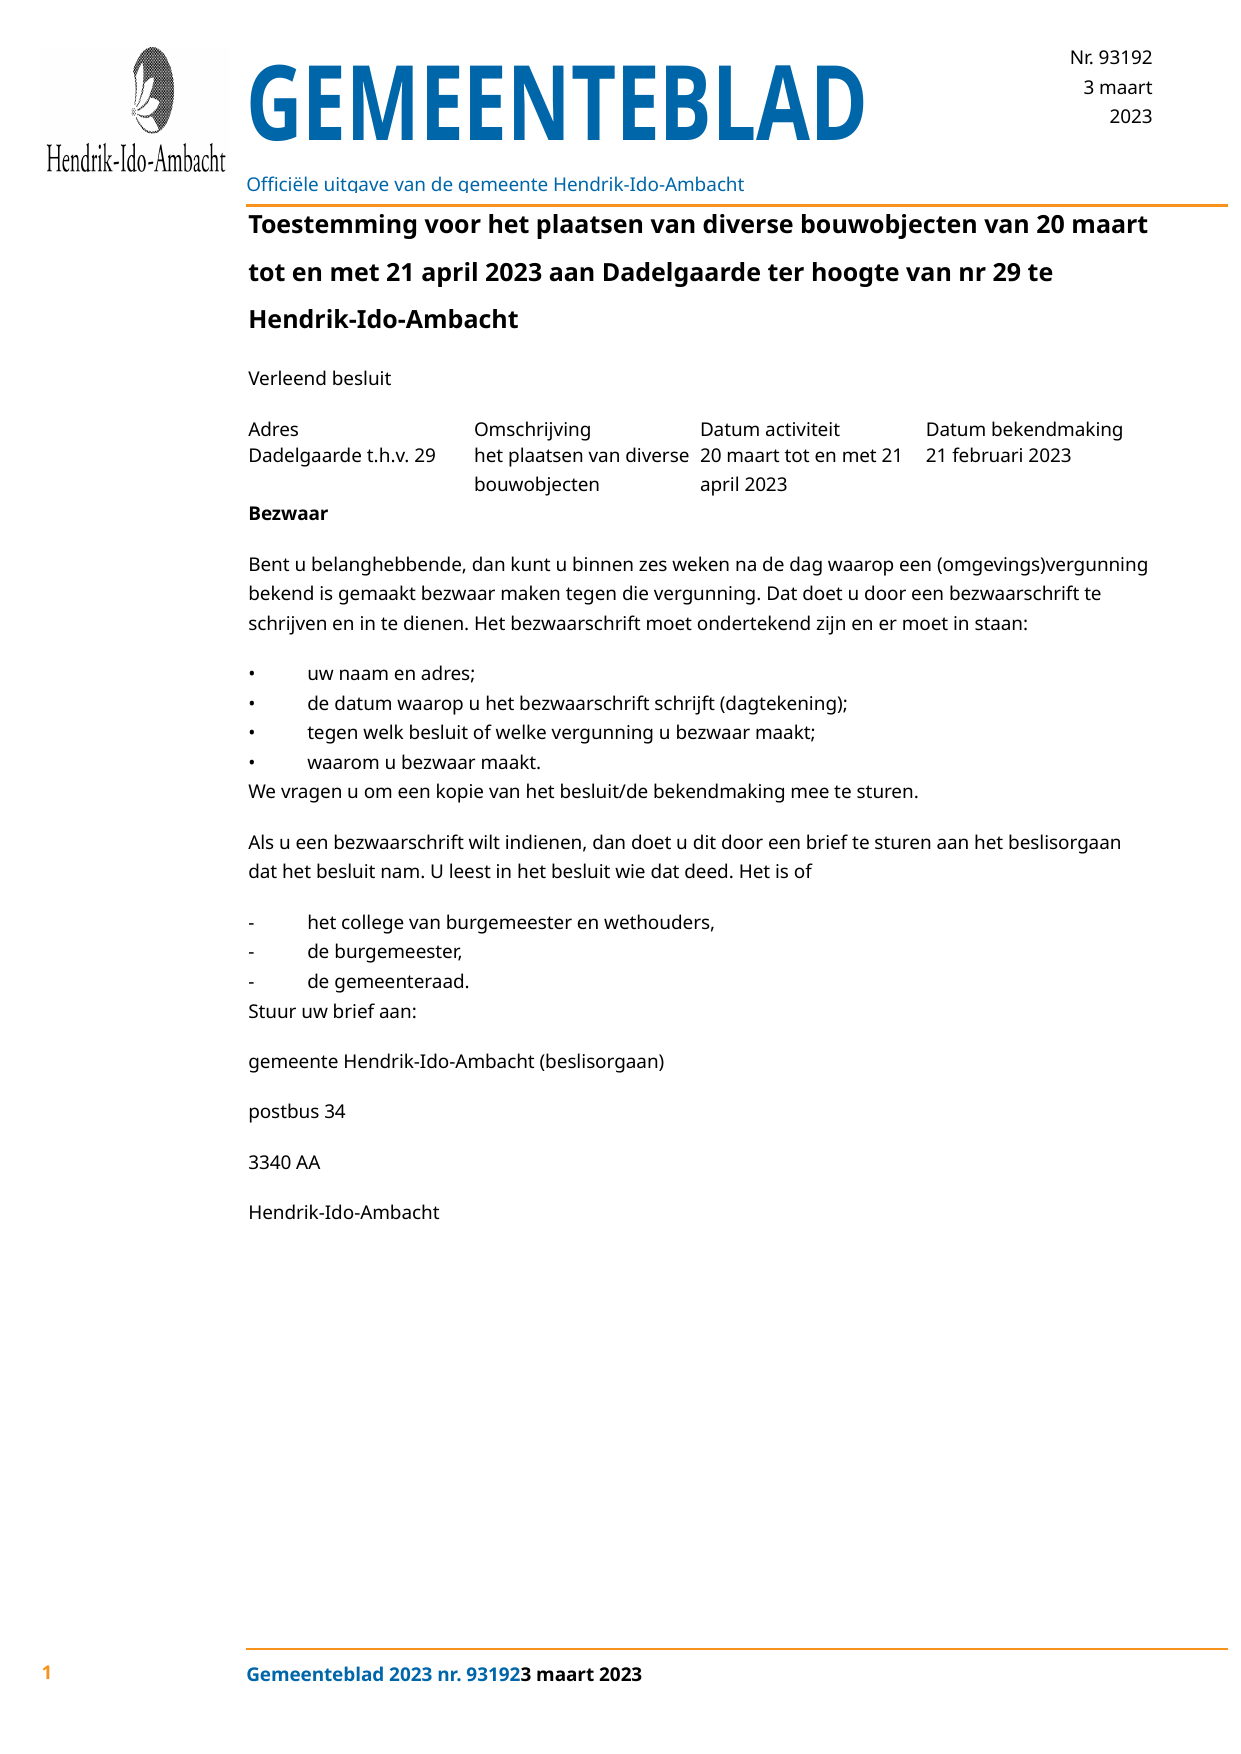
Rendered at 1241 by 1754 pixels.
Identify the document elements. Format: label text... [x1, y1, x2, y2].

text Bent u belanghebbende, dan kunt u binnen zes weken na de dag waarop een (omgevings)vergunning bekend is gemaakt bezwaar maken tegen die vergunning. Dat doet u door een bezwaarschrift te schrijven en in te dienen. Het bezwaarschrift moet ondertekend zijn en er moet in staan: [248, 551, 1152, 636]
table_header Datum bekendmaking [926, 416, 1152, 442]
text Stuur uw brief aan: [248, 998, 1152, 1023]
table_header Omschrijving [474, 416, 700, 442]
list de gemeenteraad. [248, 968, 1152, 994]
table_header Adres [248, 416, 474, 442]
text Hendrik-Ido-Ambacht [248, 1199, 1152, 1225]
list uw naam en adres; [248, 660, 1152, 686]
text gemeente Hendrik-Ido-Ambacht (beslisorgaan) [248, 1048, 1152, 1074]
list de datum waarop u het bezwaarschrift schrijft (dagtekening); [248, 690, 1152, 716]
text We vragen u om een kopie van het besluit/de bekendmaking mee te sturen. [248, 779, 1152, 804]
text Verleend besluit [248, 366, 1152, 391]
list tegen welk besluit of welke vergunning u bezwaar maakt; [248, 719, 1152, 745]
table_cell 20 maart tot en met 21 april 2023 [700, 442, 926, 497]
table_cell 21 februari 2023 [926, 442, 1152, 497]
text Toestemming voor het plaatsen van diverse bouwobjecten van 20 maart tot en met 21 april 2023 aan Dadelgaarde ter hoogte van nr 29 te Hendrik-Ido-Ambacht [248, 207, 1152, 336]
list de burgemeester, [248, 939, 1152, 964]
text 3340 AA [248, 1149, 1152, 1175]
text Als u een bezwaarschrift wilt indienen, dan doet u dit door een brief te sturen aan het beslisorgaan dat het besluit nam. U leest in het besluit wie dat deed. Het is of [248, 829, 1152, 884]
table_cell Dadelgaarde t.h.v. 29 [248, 442, 474, 497]
list waarom u bezwaar maakt. [248, 749, 1152, 775]
table_cell het plaatsen van diverse bouwobjecten [474, 442, 700, 497]
list het college van burgemeester en wethouders, [248, 909, 1152, 935]
picture [41, 47, 231, 172]
text Bezwaar [248, 500, 1152, 526]
text postbus 34 [248, 1099, 1152, 1124]
table_header Datum activiteit [700, 416, 926, 442]
